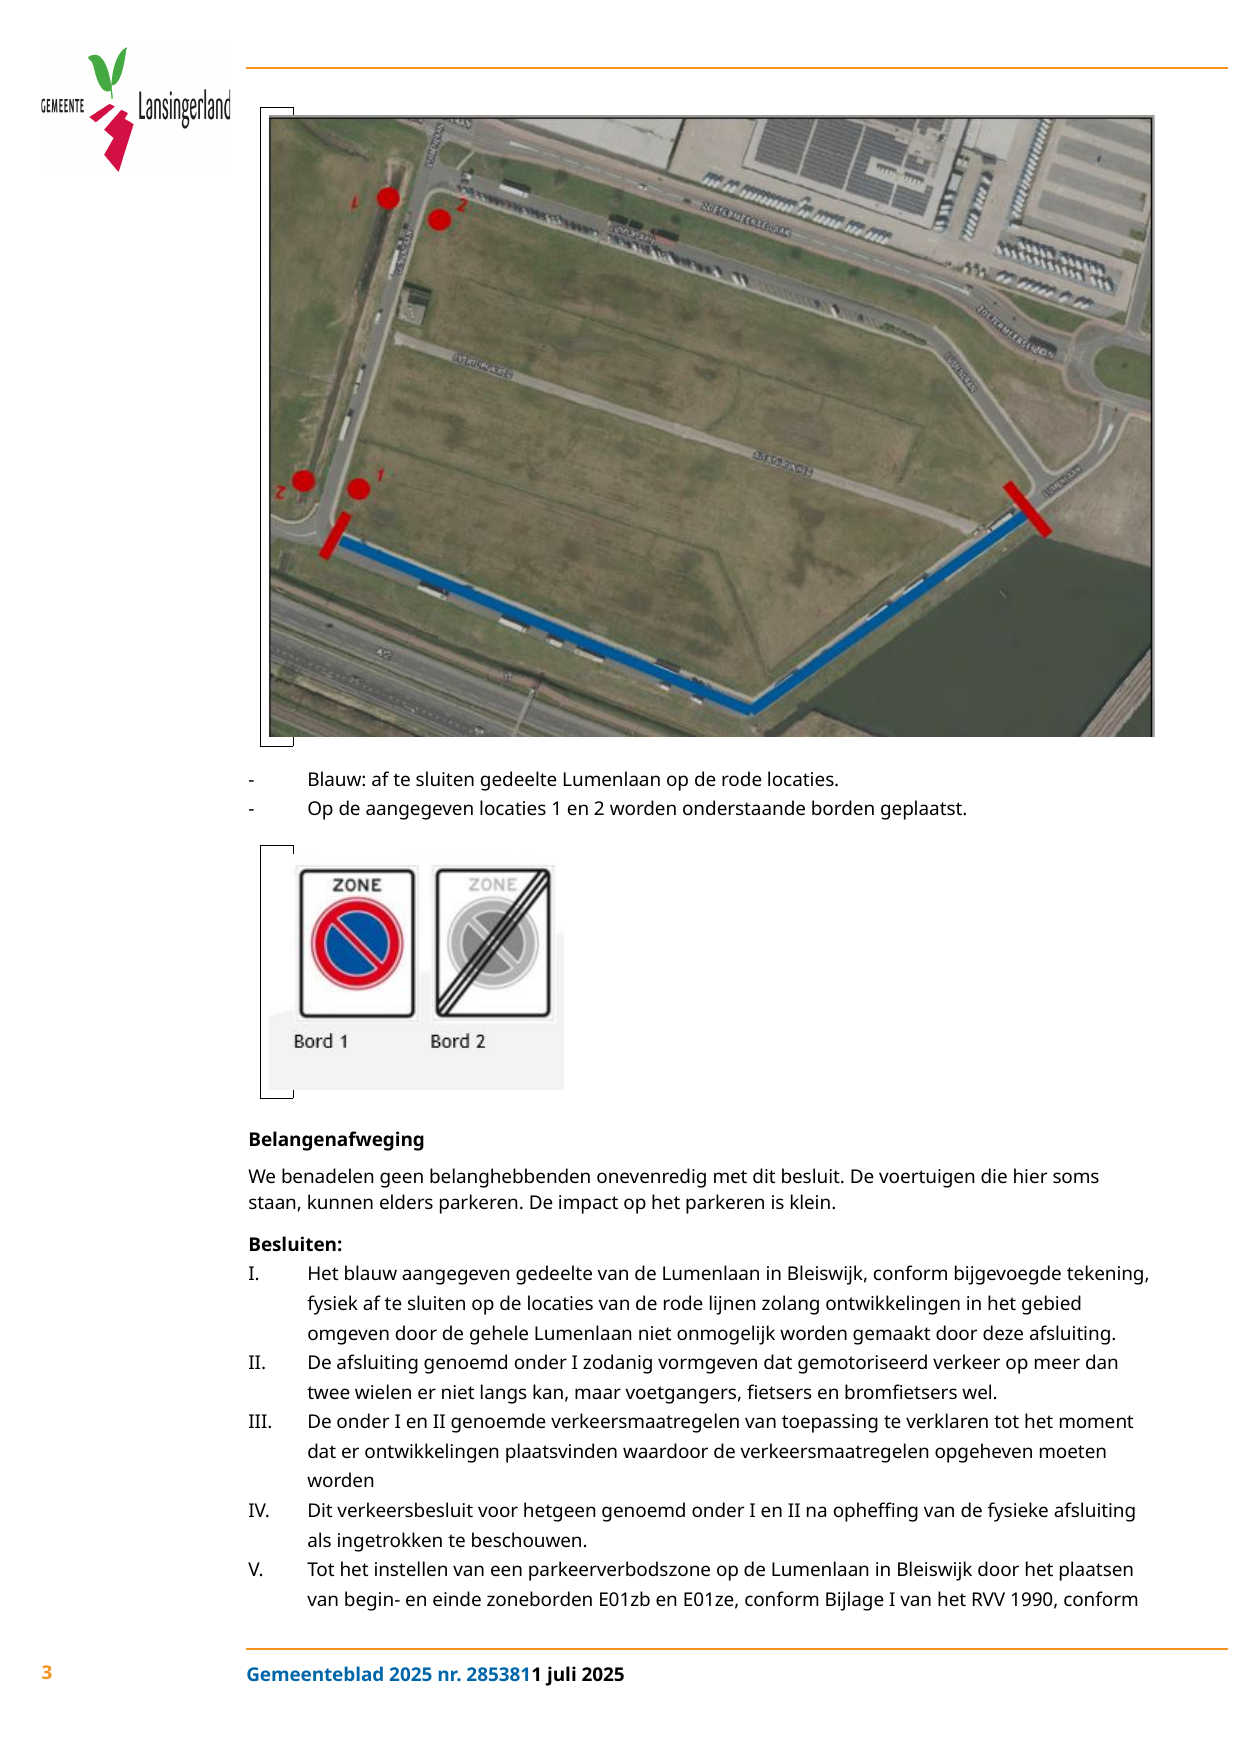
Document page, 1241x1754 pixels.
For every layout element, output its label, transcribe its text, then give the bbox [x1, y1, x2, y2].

list Blauw: af te sluiten gedeelte Lumenlaan op de rode locaties. [248, 766, 1152, 792]
list Het blauw aangegeven gedeelte van de Lumenlaan in Bleiswijk, conform bijgevoegde tekening, fysiek af te sluiten op de locaties van de rode lijnen zolang ontwikkelingen in het gebied omgeven door de gehele Lumenlaan niet onmogelijk worden gemaakt door deze afsluiting. [248, 1261, 1152, 1346]
picture [268, 115, 1155, 737]
text Belangenafweging [248, 1127, 1152, 1152]
list Tot het instellen van een parkeerverbodszone op de Lumenlaan in Bleiswijk door het plaatsen van begin- en einde zoneborden E01zb en E01ze, conform Bijlage I van het RVV 1990, conform [248, 1556, 1152, 1612]
list De afsluiting genoemd onder I zodanig vormgeven dat gemotoriseerd verkeer op meer dan twee wielen er niet langs kan, maar voetgangers, fietsers en bromfietsers wel. [248, 1349, 1152, 1405]
picture [41, 47, 231, 172]
text We benadelen geen belanghebbenden onevenredig met dit besluit. De voertuigen die hier soms staan, kunnen elders parkeren. De impact op het parkeren is klein. [248, 1163, 1152, 1215]
picture [268, 854, 565, 1090]
list Op de aangegeven locaties 1 en 2 worden onderstaande borden geplaatst. [248, 796, 1152, 821]
list De onder I en II genoemde verkeersmaatregelen van toepassing te verklaren tot het moment dat er ontwikkelingen plaatsvinden waardoor de verkeersmaatregelen opgeheven moeten worden [248, 1408, 1152, 1493]
text Besluiten: [248, 1231, 1152, 1257]
list Dit verkeersbesluit voor hetgeen genoemd onder I en II na opheffing van de fysieke afsluiting als ingetrokken te beschouwen. [248, 1497, 1152, 1553]
